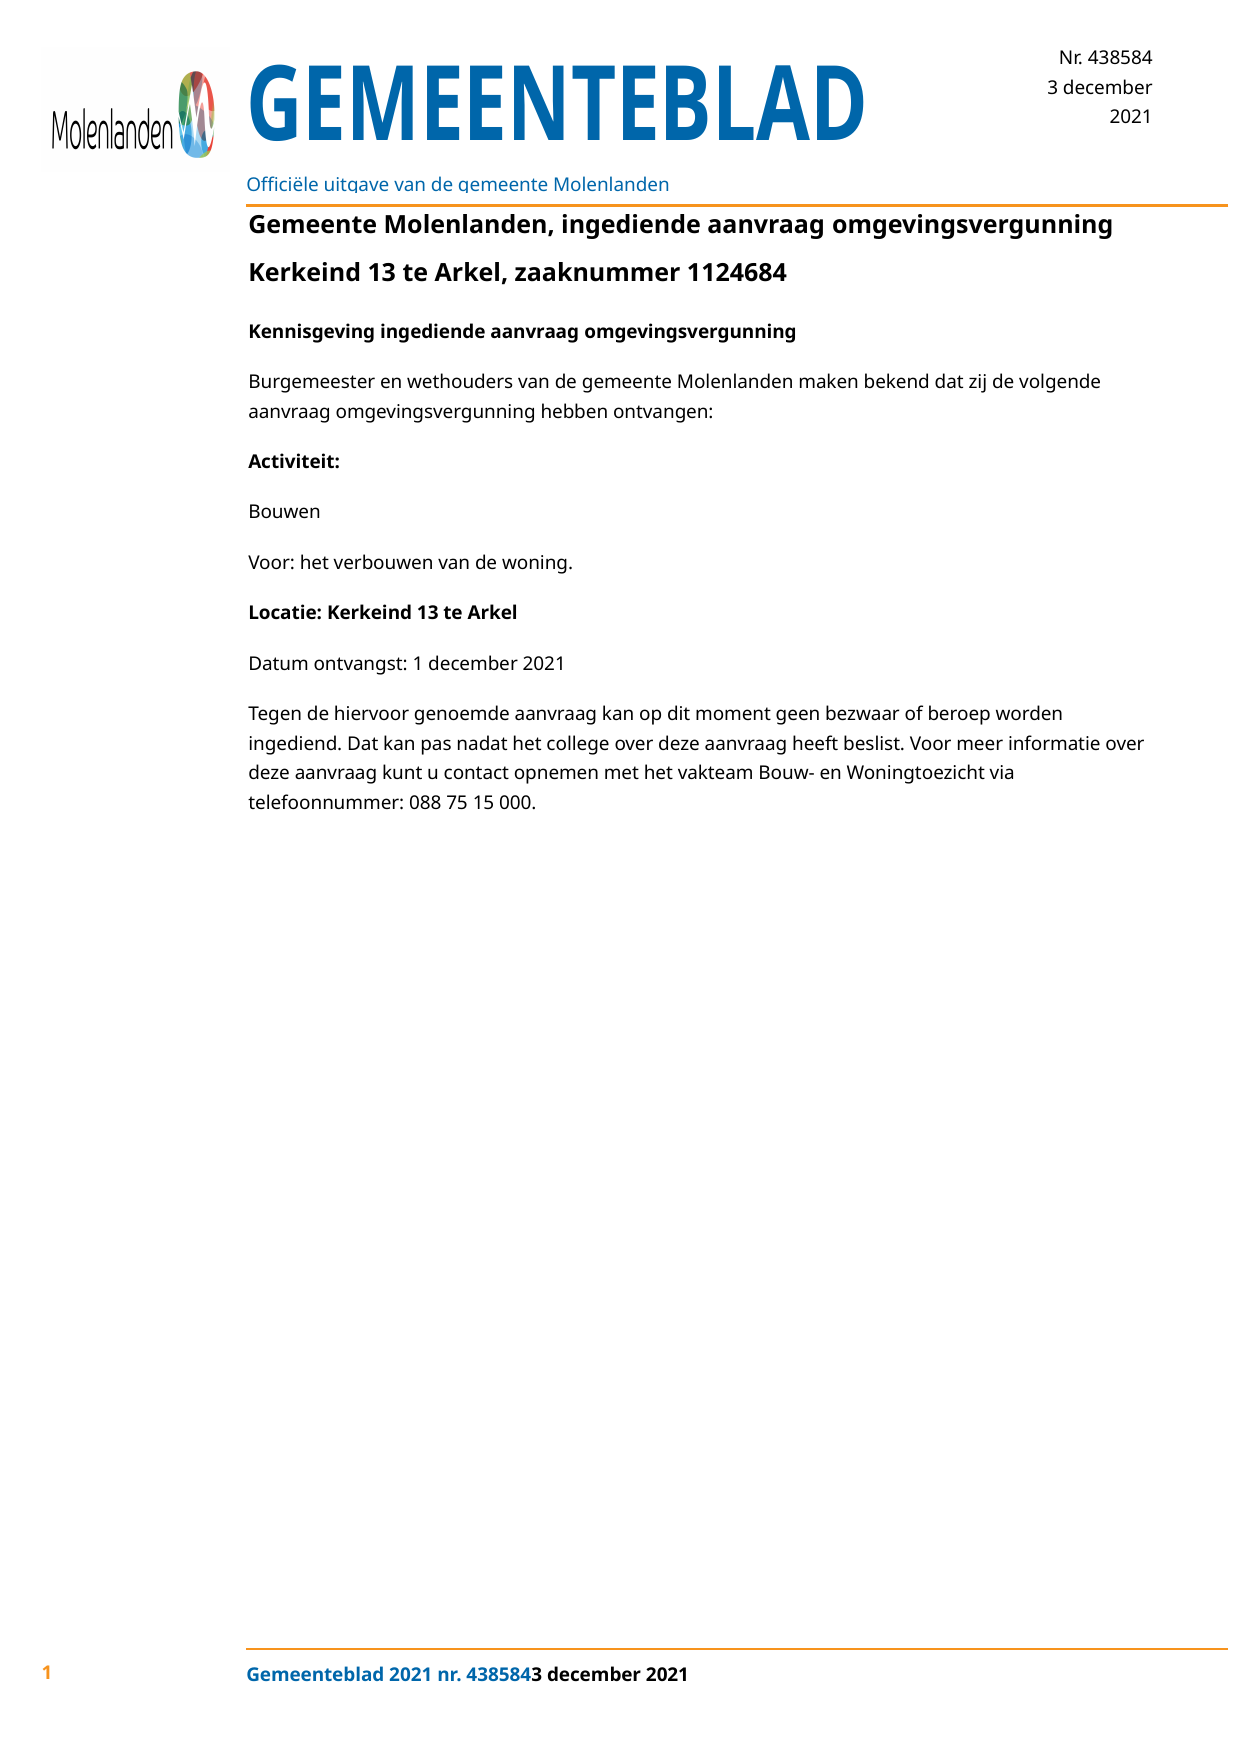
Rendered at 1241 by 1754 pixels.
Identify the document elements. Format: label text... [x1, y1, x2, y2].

text Kennisgeving ingediende aanvraag omgevingsvergunning [248, 318, 1152, 344]
text Datum ontvangst: 1 december 2021 [248, 650, 1152, 676]
text Locatie: Kerkeind 13 te Arkel [248, 599, 1152, 625]
text Bouwen [248, 499, 1152, 524]
text Activiteit: [248, 448, 1152, 474]
text Gemeente Molenlanden, ingediende aanvraag omgevingsvergunning Kerkeind 13 te Arkel, zaaknummer 1124684 [248, 207, 1152, 288]
text Tegen de hiervoor genoemde aanvraag kan op dit moment geen bezwaar of beroep worden ingediend. Dat kan pas nadat het college over deze aanvraag heeft beslist. Voor meer informatie over deze aanvraag kunt u contact opnemen met het vakteam Bouw- en Woningtoezicht via telefoonnummer: 088 75 15 000. [248, 700, 1152, 815]
text Voor: het verbouwen van de woning. [248, 549, 1152, 575]
text Burgemeester en wethouders van de gemeente Molenlanden maken bekend dat zij de volgende aanvraag omgevingsvergunning hebben ontvangen: [248, 368, 1152, 424]
picture [41, 47, 231, 172]
